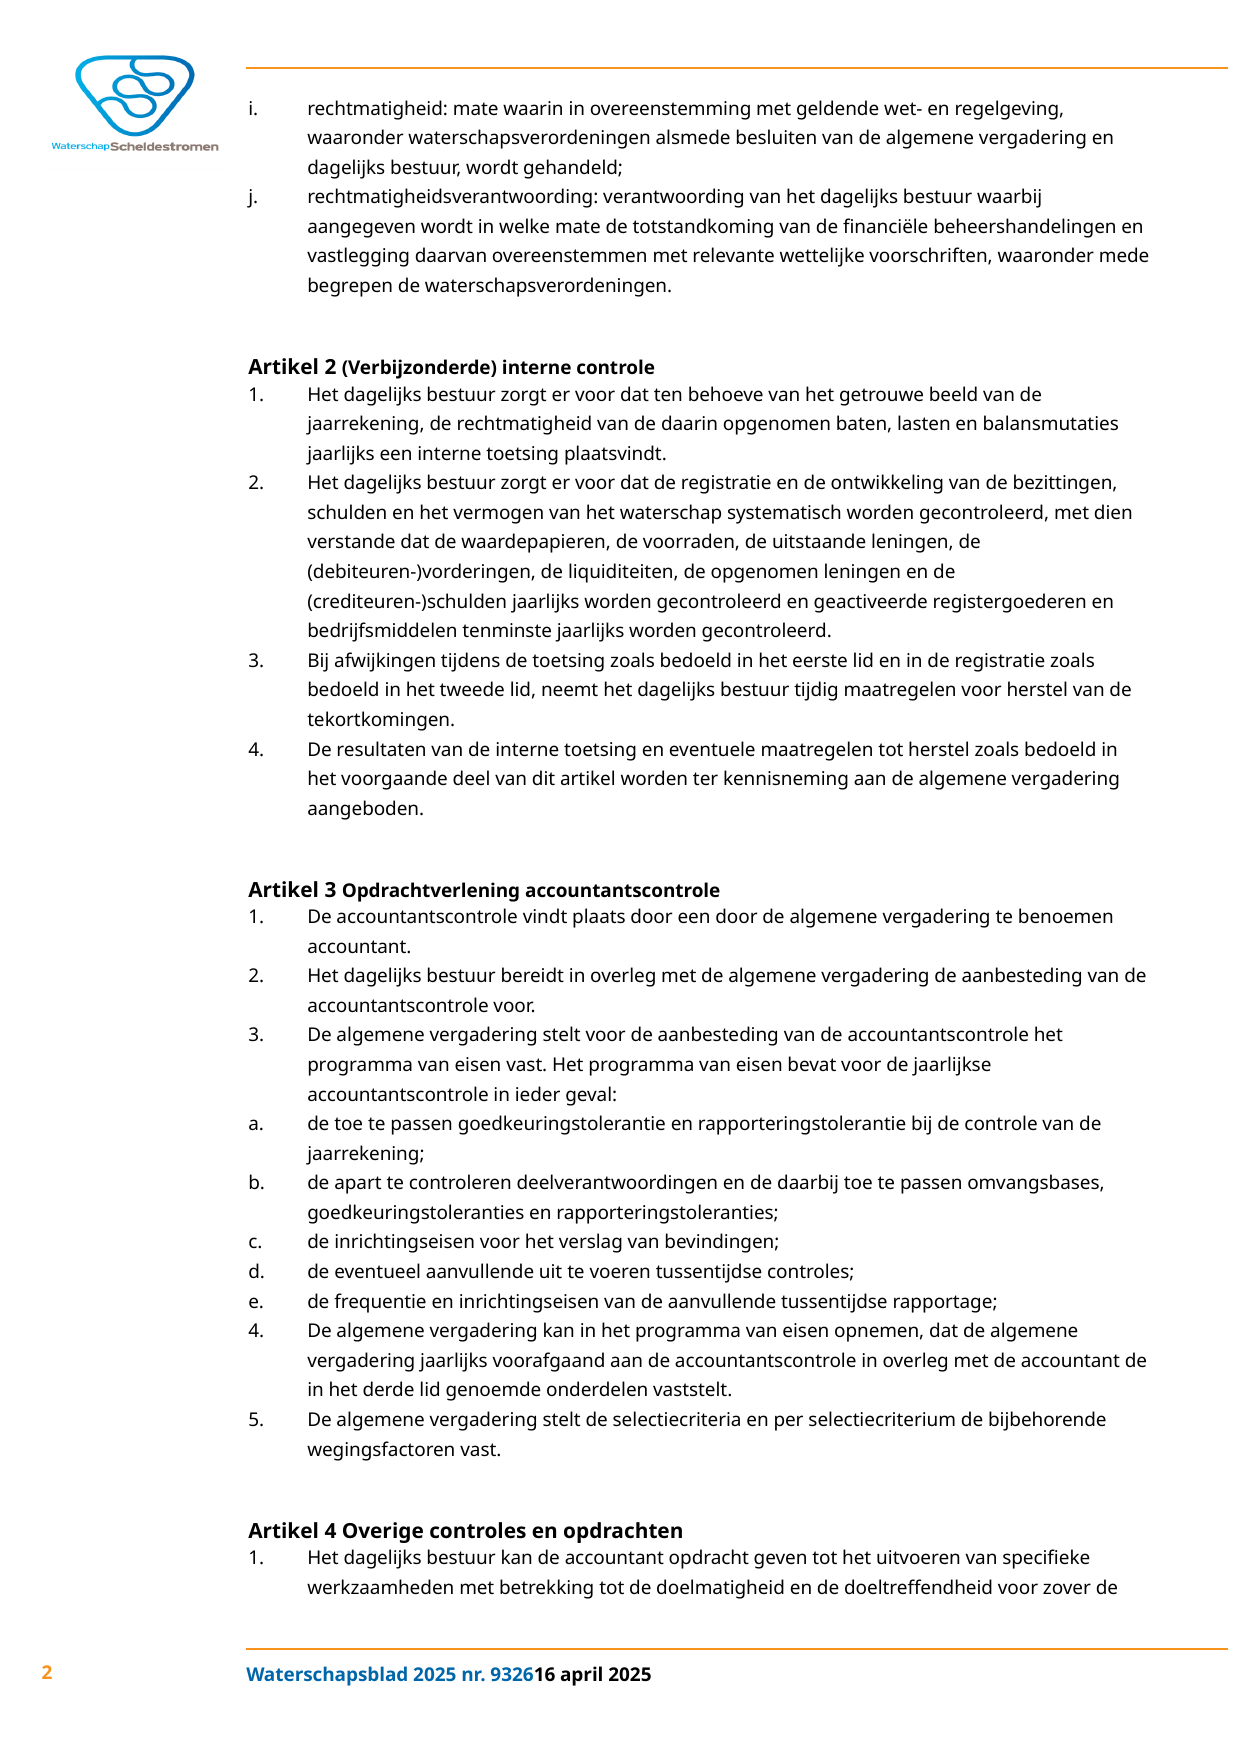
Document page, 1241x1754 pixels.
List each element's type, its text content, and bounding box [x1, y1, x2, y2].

list de frequentie en inrichtingseisen van de aanvullende tussentijdse rapportage; [248, 1288, 1152, 1314]
text Artikel 2 (Verbijzonderde) interne controle [248, 352, 1152, 381]
list Het dagelijks bestuur zorgt er voor dat de registratie en de ontwikkeling van de bezittingen, schulden en het vermogen van het waterschap systematisch worden gecontroleerd, met dien verstande dat de waardepapieren, de voorraden, de uitstaande leningen, de (debiteuren-)vorderingen, de liquiditeiten, de opgenomen leningen en de (crediteuren-)schulden jaarlijks worden gecontroleerd en geactiveerde registergoederen en bedrijfsmiddelen tenminste jaarlijks worden gecontroleerd. [248, 469, 1152, 643]
list Het dagelijks bestuur zorgt er voor dat ten behoeve van het getrouwe beeld van de jaarrekening, de rechtmatigheid van de daarin opgenomen baten, lasten en balansmutaties jaarlijks een interne toetsing plaatsvindt. [248, 381, 1152, 466]
list de toe te passen goedkeuringstolerantie en rapporteringstolerantie bij de controle van de jaarrekening; [248, 1110, 1152, 1166]
list Het dagelijks bestuur bereidt in overleg met de algemene vergadering de aanbesteding van de accountantscontrole voor. [248, 962, 1152, 1018]
list de inrichtingseisen voor het verslag van bevindingen; [248, 1229, 1152, 1254]
list De accountantscontrole vindt plaats door een door de algemene vergadering te benoemen accountant. [248, 903, 1152, 959]
list De algemene vergadering kan in het programma van eisen opnemen, dat de algemene vergadering jaarlijks voorafgaand aan de accountantscontrole in overleg met de accountant de in het derde lid genoemde onderdelen vaststelt. [248, 1317, 1152, 1402]
list rechtmatigheidsverantwoording: verantwoording van het dagelijks bestuur waarbij aangegeven wordt in welke mate de totstandkoming van de financiële beheershandelingen en vastlegging daarvan overeenstemmen met relevante wettelijke voorschriften, waaronder mede begrepen de waterschapsverordeningen. [248, 183, 1152, 298]
list De algemene vergadering stelt voor de aanbesteding van de accountantscontrole het programma van eisen vast. Het programma van eisen bevat voor de jaarlijkse accountantscontrole in ieder geval: [248, 1022, 1152, 1107]
text Artikel 4 Overige controles en opdrachten [248, 1516, 1152, 1544]
text Artikel 3 Opdrachtverlening accountantscontrole [248, 875, 1152, 903]
list Bij afwijkingen tijdens de toetsing zoals bedoeld in het eerste lid en in de registratie zoals bedoeld in het tweede lid, neemt het dagelijks bestuur tijdig maatregelen voor herstel van de tekortkomingen. [248, 647, 1152, 732]
list de eventueel aanvullende uit te voeren tussentijdse controles; [248, 1258, 1152, 1284]
list rechtmatigheid: mate waarin in overeenstemming met geldende wet- en regelgeving, waaronder waterschapsverordeningen alsmede besluiten van de algemene vergadering en dagelijks bestuur, wordt gehandeld; [248, 95, 1152, 180]
list De algemene vergadering stelt de selectiecriteria en per selectiecriterium de bijbehorende wegingsfactoren vast. [248, 1406, 1152, 1462]
list Het dagelijks bestuur kan de accountant opdracht geven tot het uitvoeren van specifieke werkzaamheden met betrekking tot de doelmatigheid en de doeltreffendheid voor zover de [248, 1544, 1152, 1599]
list de apart te controleren deelverantwoordingen en de daarbij toe te passen omvangsbases, goedkeuringstoleranties en rapporteringstoleranties; [248, 1169, 1152, 1225]
list De resultaten van de interne toetsing en eventuele maatregelen tot herstel zoals bedoeld in het voorgaande deel van dit artikel worden ter kennisneming aan de algemene vergadering aangeboden. [248, 736, 1152, 821]
picture [41, 47, 231, 172]
